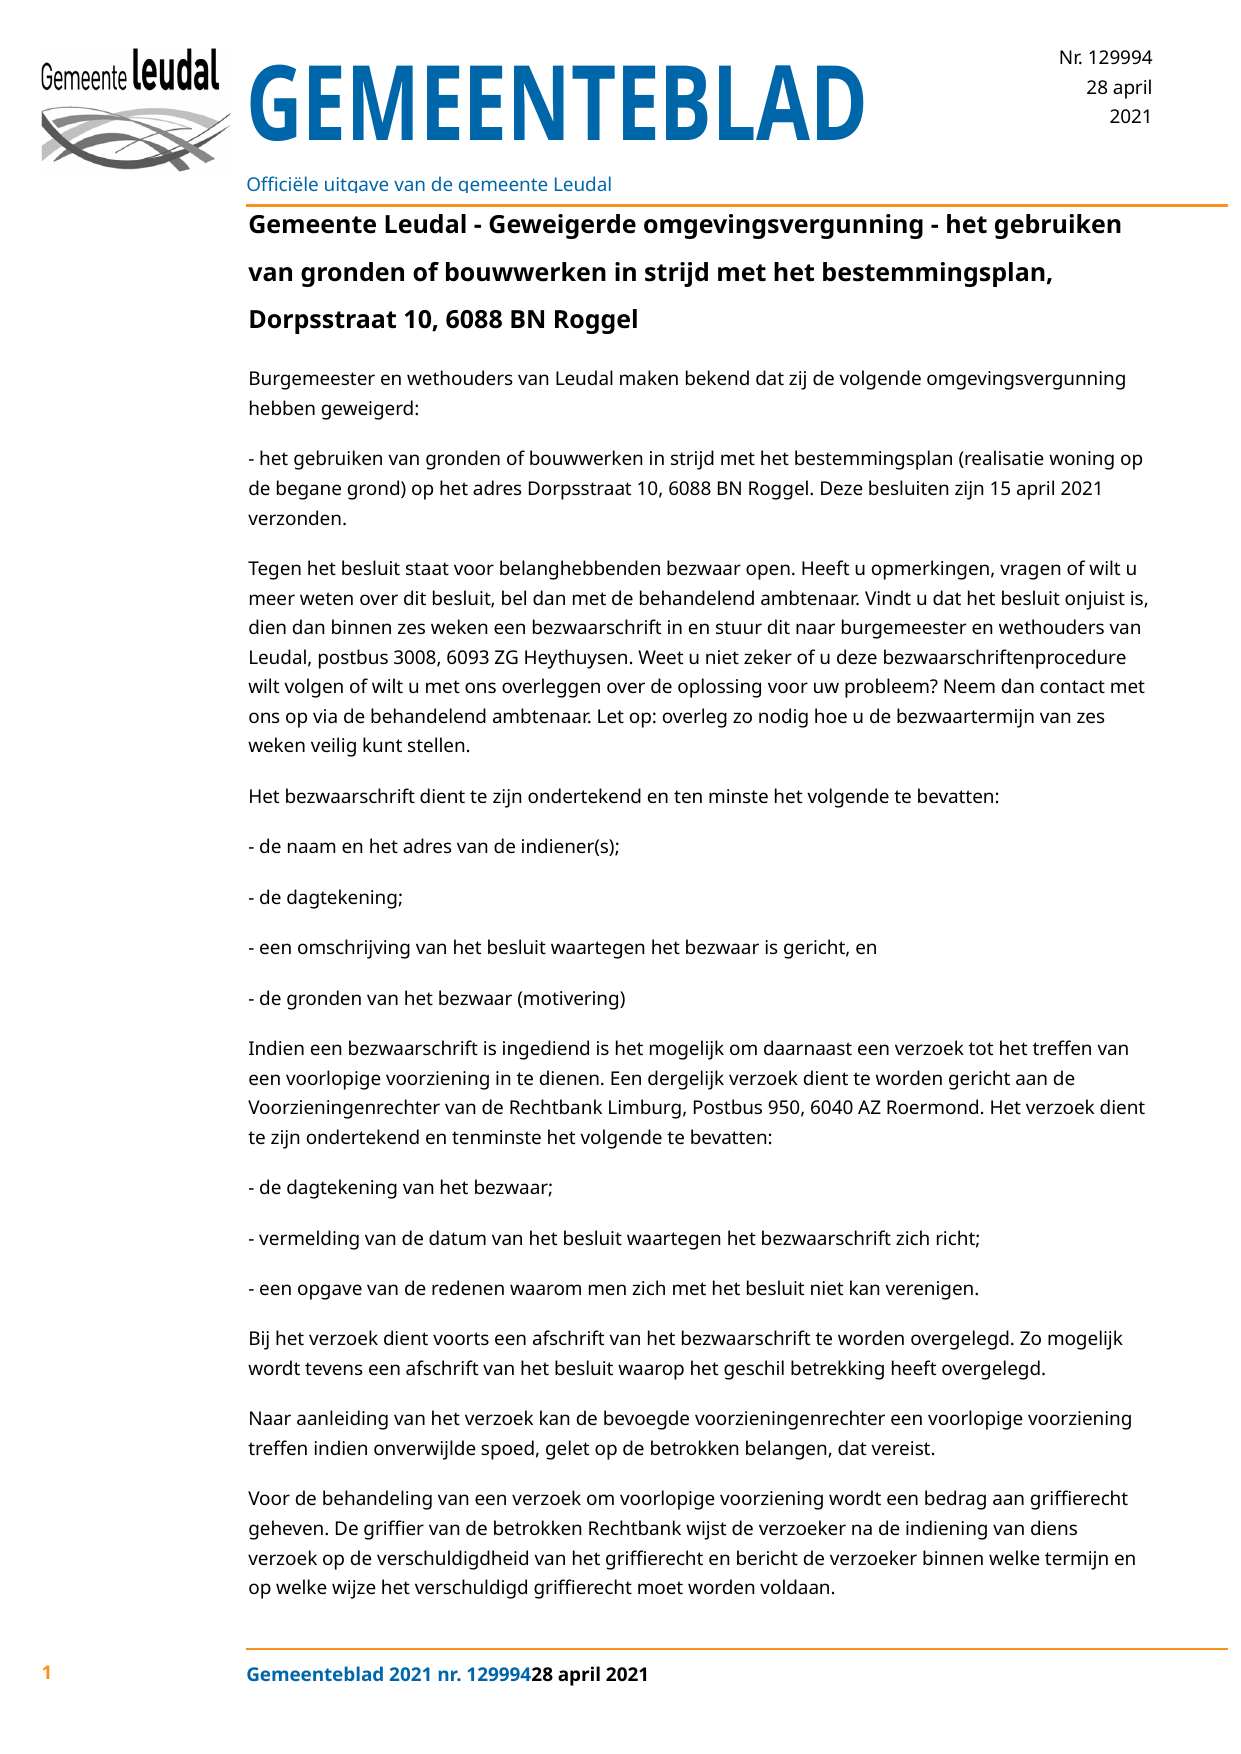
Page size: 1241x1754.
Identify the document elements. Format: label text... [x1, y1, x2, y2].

text Het bezwaarschrift dient te zijn ondertekend en ten minste het volgende te bevatten: [248, 783, 1152, 809]
text Bij het verzoek dient voorts een afschrift van het bezwaarschrift te worden overgelegd. Zo mogelijk wordt tevens een afschrift van het besluit waarop het geschil betrekking heeft overgelegd. [248, 1326, 1152, 1381]
text - een opgave van de redenen waarom men zich met het besluit niet kan verenigen. [248, 1275, 1152, 1301]
text - de dagtekening van het bezwaar; [248, 1174, 1152, 1200]
text - vermelding van de datum van het besluit waartegen het bezwaarschrift zich richt; [248, 1225, 1152, 1250]
text Voor de behandeling van een verzoek om voorlopige voorziening wordt een bedrag aan griffierecht geheven. De griffier van de betrokken Rechtbank wijst de verzoeker na de indiening van diens verzoek op de verschuldigdheid van het griffierecht en bericht de verzoeker binnen welke termijn en op welke wijze het verschuldigd griffierecht moet worden voldaan. [248, 1486, 1152, 1600]
text - de gronden van het bezwaar (motivering) [248, 985, 1152, 1010]
text Indien een bezwaarschrift is ingediend is het mogelijk om daarnaast een verzoek tot het treffen van een voorlopige voorziening in te dienen. Een dergelijk verzoek dient te worden gericht aan de Voorzieningenrechter van de Rechtbank Limburg, Postbus 950, 6040 AZ Roermond. Het verzoek dient te zijn ondertekend en tenminste het volgende te bevatten: [248, 1035, 1152, 1149]
text Naar aanleiding van het verzoek kan de bevoegde voorzieningenrechter een voorlopige voorziening treffen indien onverwijlde spoed, gelet op de betrokken belangen, dat vereist. [248, 1406, 1152, 1461]
picture [41, 47, 231, 172]
text - een omschrijving van het besluit waartegen het bezwaar is gericht, en [248, 934, 1152, 960]
text Tegen het besluit staat voor belanghebbenden bezwaar open. Heeft u opmerkingen, vragen of wilt u meer weten over dit besluit, bel dan met de behandelend ambtenaar. Vindt u dat het besluit onjuist is, dien dan binnen zes weken een bezwaarschrift in en stuur dit naar burgemeester en wethouders van Leudal, postbus 3008, 6093 ZG Heythuysen. Weet u niet zeker of u deze bezwaarschriftenprocedure wilt volgen of wilt u met ons overleggen over de oplossing voor uw probleem? Neem dan contact met ons op via de behandelend ambtenaar. Let op: overleg zo nodig hoe u de bezwaartermijn van zes weken veilig kunt stellen. [248, 555, 1152, 758]
text - de dagtekening; [248, 884, 1152, 909]
text Gemeente Leudal - Geweigerde omgevingsvergunning - het gebruiken van gronden of bouwwerken in strijd met het bestemmingsplan, Dorpsstraat 10, 6088 BN Roggel [248, 207, 1152, 336]
text Burgemeester en wethouders van Leudal maken bekend dat zij de volgende omgevingsvergunning hebben geweigerd: [248, 366, 1152, 421]
text - het gebruiken van gronden of bouwwerken in strijd met het bestemmingsplan (realisatie woning op de begane grond) op het adres Dorpsstraat 10, 6088 BN Roggel. Deze besluiten zijn 15 april 2021 verzonden. [248, 446, 1152, 530]
text - de naam en het adres van de indiener(s); [248, 833, 1152, 859]
